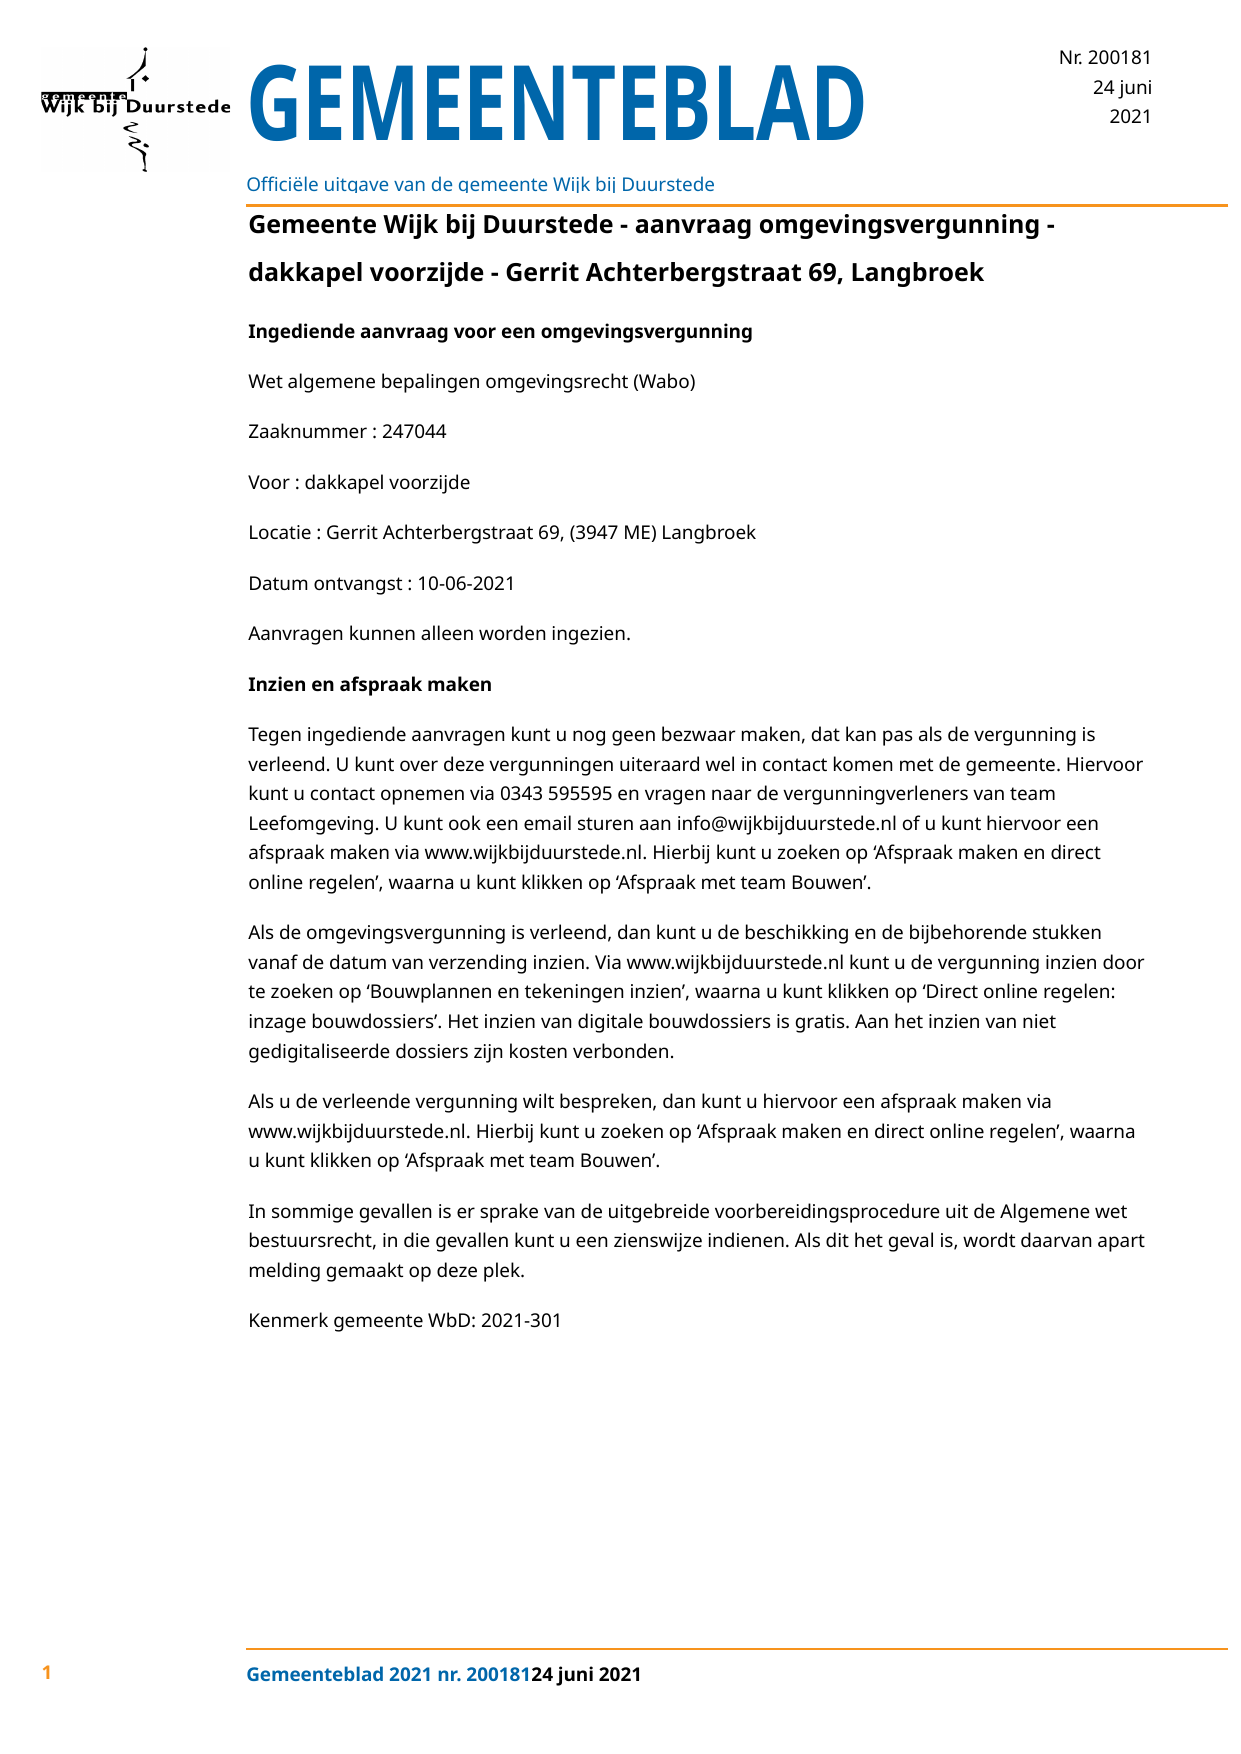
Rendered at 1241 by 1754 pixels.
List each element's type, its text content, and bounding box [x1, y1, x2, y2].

text Wet algemene bepalingen omgevingsrecht (Wabo) [248, 368, 1152, 394]
text In sommige gevallen is er sprake van de uitgebreide voorbereidingsprocedure uit de Algemene wet bestuursrecht, in die gevallen kunt u een zienswijze indienen. Als dit het geval is, wordt daarvan apart melding gemaakt op deze plek. [248, 1198, 1152, 1283]
text Kenmerk gemeente WbD: 2021-301 [248, 1307, 1152, 1333]
picture [41, 47, 231, 172]
text Aanvragen kunnen alleen worden ingezien. [248, 620, 1152, 646]
text Locatie : Gerrit Achterbergstraat 69, (3947 ME) Langbroek [248, 519, 1152, 545]
text Inzien en afspraak maken [248, 671, 1152, 697]
text Als u de verleende vergunning wilt bespreken, dan kunt u hiervoor een afspraak maken via www.wijkbijduurstede.nl. Hierbij kunt u zoeken op ‘Afspraak maken en direct online regelen’, waarna u kunt klikken op ‘Afspraak met team Bouwen’. [248, 1088, 1152, 1173]
text Voor : dakkapel voorzijde [248, 469, 1152, 495]
text Gemeente Wijk bij Duurstede - aanvraag omgevingsvergunning - dakkapel voorzijde - Gerrit Achterbergstraat 69, Langbroek [248, 207, 1152, 288]
text Datum ontvangst : 10-06-2021 [248, 570, 1152, 596]
text Zaaknummer : 247044 [248, 419, 1152, 444]
text Tegen ingediende aanvragen kunt u nog geen bezwaar maken, dat kan pas als de vergunning is verleend. U kunt over deze vergunningen uiteraard wel in contact komen met de gemeente. Hiervoor kunt u contact opnemen via 0343 595595 en vragen naar de vergunningverleners van team Leefomgeving. U kunt ook een email sturen aan info@wijkbijduurstede.nl of u kunt hiervoor een afspraak maken via www.wijkbijduurstede.nl. Hierbij kunt u zoeken op ‘Afspraak maken en direct online regelen’, waarna u kunt klikken op ‘Afspraak met team Bouwen’. [248, 721, 1152, 895]
text Als de omgevingsvergunning is verleend, dan kunt u de beschikking en de bijbehorende stukken vanaf de datum van verzending inzien. Via www.wijkbijduurstede.nl kunt u de vergunning inzien door te zoeken op ‘Bouwplannen en tekeningen inzien’, waarna u kunt klikken op ‘Direct online regelen: inzage bouwdossiers’. Het inzien van digitale bouwdossiers is gratis. Aan het inzien van niet gedigitaliseerde dossiers zijn kosten verbonden. [248, 919, 1152, 1064]
text Ingediende aanvraag voor een omgevingsvergunning [248, 318, 1152, 344]
